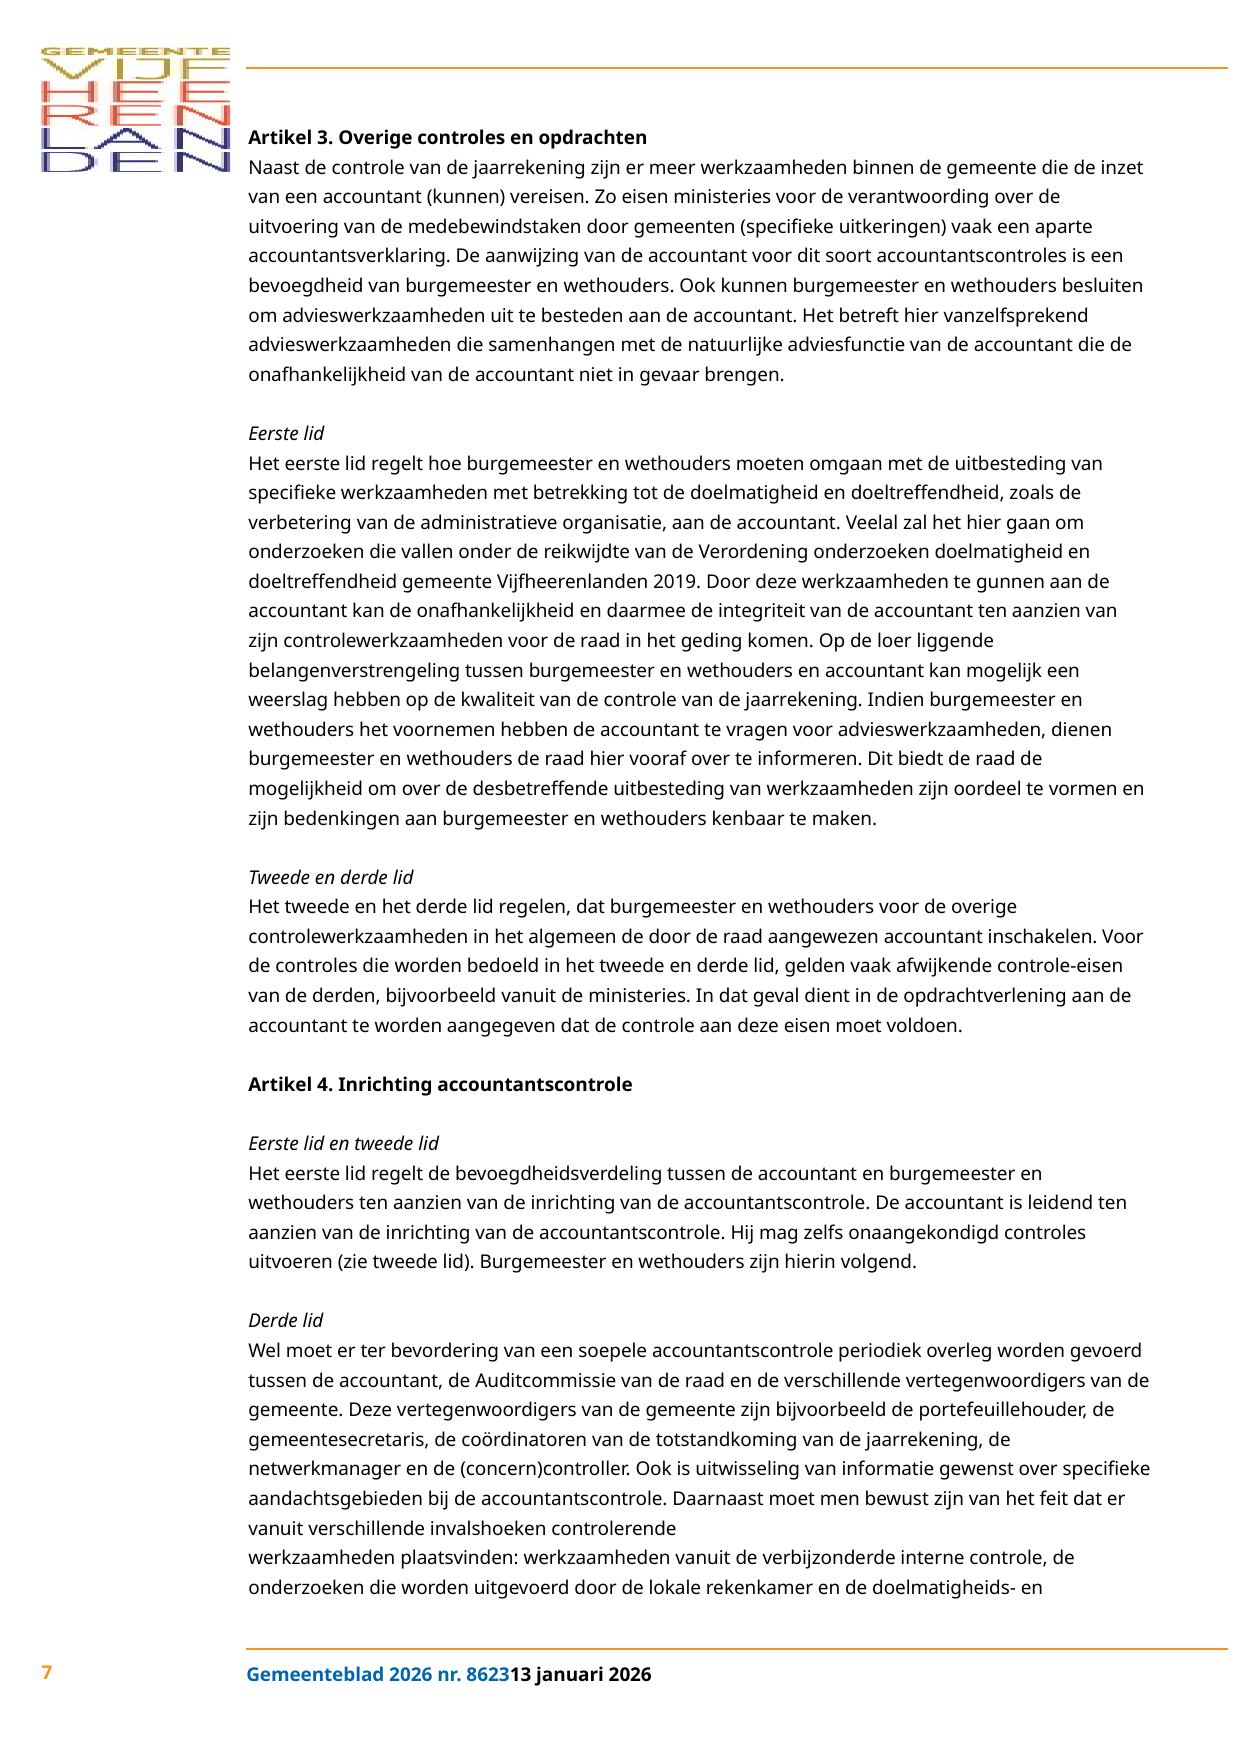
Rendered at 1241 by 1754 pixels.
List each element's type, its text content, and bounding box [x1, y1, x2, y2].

picture [41, 47, 231, 172]
text Het eerste lid regelt de bevoegdheidsverdeling tussen de accountant en burgemeester en wethouders ten aanzien van de inrichting van de accountantscontrole. De accountant is leidend ten aanzien van de inrichting van de accountantscontrole. Hij mag zelfs onaangekondigd controles uitvoeren (zie tweede lid). Burgemeester en wethouders zijn hierin volgend. [248, 1160, 1152, 1274]
text Het eerste lid regelt hoe burgemeester en wethouders moeten omgaan met de uitbesteding van specifieke werkzaamheden met betrekking tot de doelmatigheid en doeltreffendheid, zoals de verbetering van de administratieve organisatie, aan de accountant. Veelal zal het hier gaan om onderzoeken die vallen onder de reikwijdte van de Verordening onderzoeken doelmatigheid en doeltreffendheid gemeente Vijfheerenlanden 2019. Door deze werkzaamheden te gunnen aan de accountant kan de onafhankelijkheid en daarmee de integriteit van de accountant ten aanzien van zijn controlewerkzaamheden voor de raad in het geding komen. Op de loer liggende belangenverstrengeling tussen burgemeester en wethouders en accountant kan mogelijk een weerslag hebben op de kwaliteit van de controle van de jaarrekening. Indien burgemeester en wethouders het voornemen hebben de accountant te vragen voor advieswerkzaamheden, dienen burgemeester en wethouders de raad hier vooraf over te informeren. Dit biedt de raad de mogelijkheid om over de desbetreffende uitbesteding van werkzaamheden zijn oordeel te vormen en zijn bedenkingen aan burgemeester en wethouders kenbaar te maken. [248, 450, 1152, 831]
text Eerste lid [248, 420, 1152, 446]
text Het tweede en het derde lid regelen, dat burgemeester en wethouders voor de overige controlewerkzaamheden in het algemeen de door de raad aangewezen accountant inschakelen. Voor de controles die worden bedoeld in het tweede en derde lid, gelden vaak afwijkende controle-eisen van de derden, bijvoorbeeld vanuit de ministeries. In dat geval dient in de opdrachtverlening aan de accountant te worden aangegeven dat de controle aan deze eisen moet voldoen. [248, 893, 1152, 1038]
text Artikel 3. Overige controles en opdrachten [248, 124, 1152, 150]
text werkzaamheden plaatsvinden: werkzaamheden vanuit de verbijzonderde interne controle, de onderzoeken die worden uitgevoerd door de lokale rekenkamer en de doelmatigheids- en [248, 1544, 1152, 1600]
text Eerste lid en tweede lid [248, 1130, 1152, 1156]
text Derde lid [248, 1308, 1152, 1333]
text Wel moet er ter bevordering van een soepele accountantscontrole periodiek overleg worden gevoerd tussen de accountant, de Auditcommissie van de raad en de verschillende vertegenwoordigers van de gemeente. Deze vertegenwoordigers van de gemeente zijn bijvoorbeeld de portefeuillehouder, de gemeentesecretaris, de coördinatoren van de totstandkoming van de jaarrekening, de netwerkmanager en de (concern)controller. Ook is uitwisseling van informatie gewenst over specifieke aandachtsgebieden bij de accountantscontrole. Daarnaast moet men bewust zijn van het feit dat er vanuit verschillende invalshoeken controlerende [248, 1337, 1152, 1541]
text Naast de controle van de jaarrekening zijn er meer werkzaamheden binnen de gemeente die de inzet van een accountant (kunnen) vereisen. Zo eisen ministeries voor de verantwoording over de uitvoering van de medebewindstaken door gemeenten (specifieke uitkeringen) vaak een aparte accountantsverklaring. De aanwijzing van de accountant voor dit soort accountantscontroles is een bevoegdheid van burgemeester en wethouders. Ook kunnen burgemeester en wethouders besluiten om advieswerkzaamheden uit te besteden aan de accountant. Het betreft hier vanzelfsprekend advieswerkzaamheden die samenhangen met de natuurlijke adviesfunctie van de accountant die de onafhankelijkheid van de accountant niet in gevaar brengen. [248, 154, 1152, 387]
text Artikel 4. Inrichting accountantscontrole [248, 1071, 1152, 1097]
text Tweede en derde lid [248, 864, 1152, 890]
